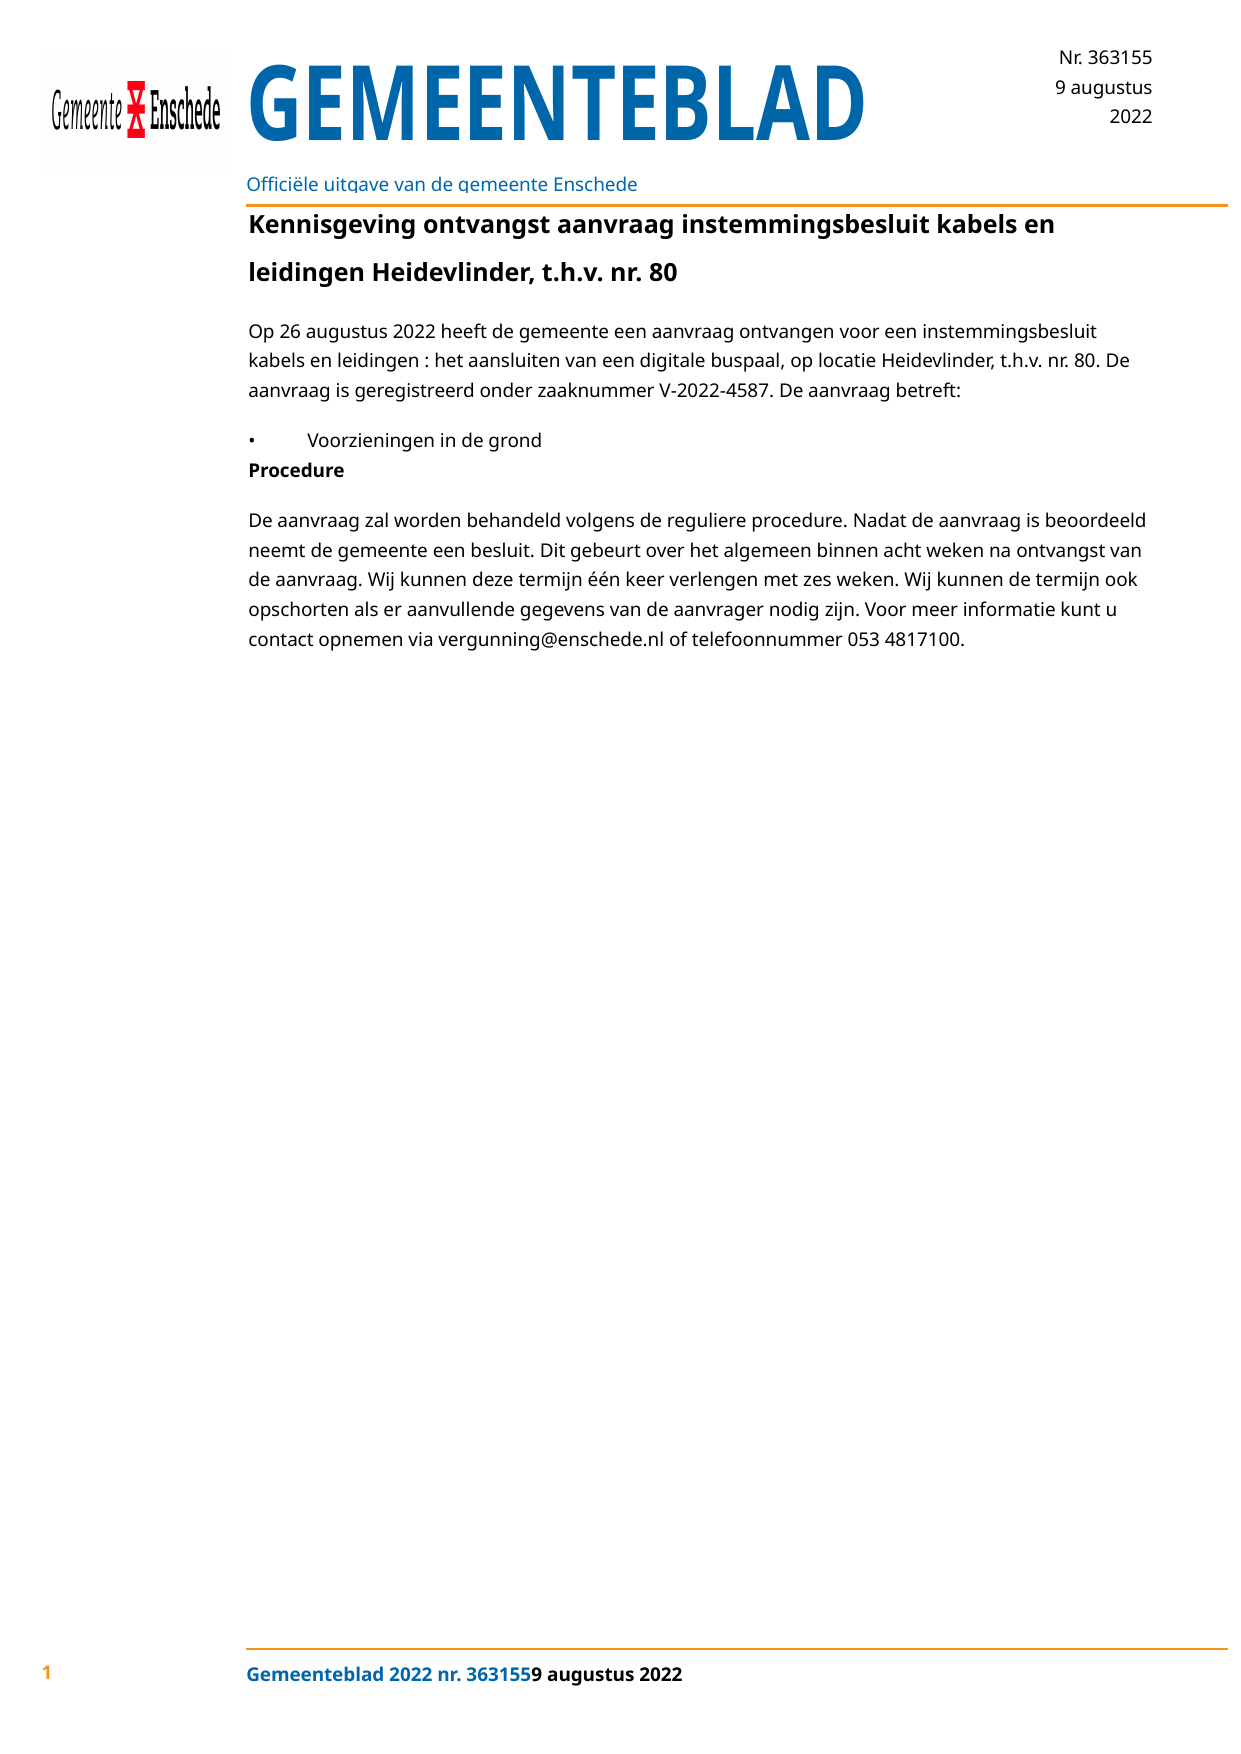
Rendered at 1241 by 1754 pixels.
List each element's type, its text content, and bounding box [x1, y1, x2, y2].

text De aanvraag zal worden behandeld volgens de reguliere procedure. Nadat de aanvraag is beoordeeld neemt de gemeente een besluit. Dit gebeurt over het algemeen binnen acht weken na ontvangst van de aanvraag. Wij kunnen deze termijn één keer verlengen met zes weken. Wij kunnen de termijn ook opschorten als er aanvullende gegevens van de aanvrager nodig zijn. Voor meer informatie kunt u contact opnemen via vergunning@enschede.nl of telefoonnummer 053 4817100. [248, 507, 1152, 652]
list Voorzieningen in de grond [248, 427, 1152, 453]
text Procedure [248, 457, 1152, 483]
picture [41, 47, 231, 172]
text Op 26 augustus 2022 heeft de gemeente een aanvraag ontvangen voor een instemmingsbesluit kabels en leidingen : het aansluiten van een digitale buspaal, op locatie Heidevlinder, t.h.v. nr. 80. De aanvraag is geregistreerd onder zaaknummer V-2022-4587. De aanvraag betreft: [248, 318, 1152, 403]
text Kennisgeving ontvangst aanvraag instemmingsbesluit kabels en leidingen Heidevlinder, t.h.v. nr. 80 [248, 207, 1152, 288]
